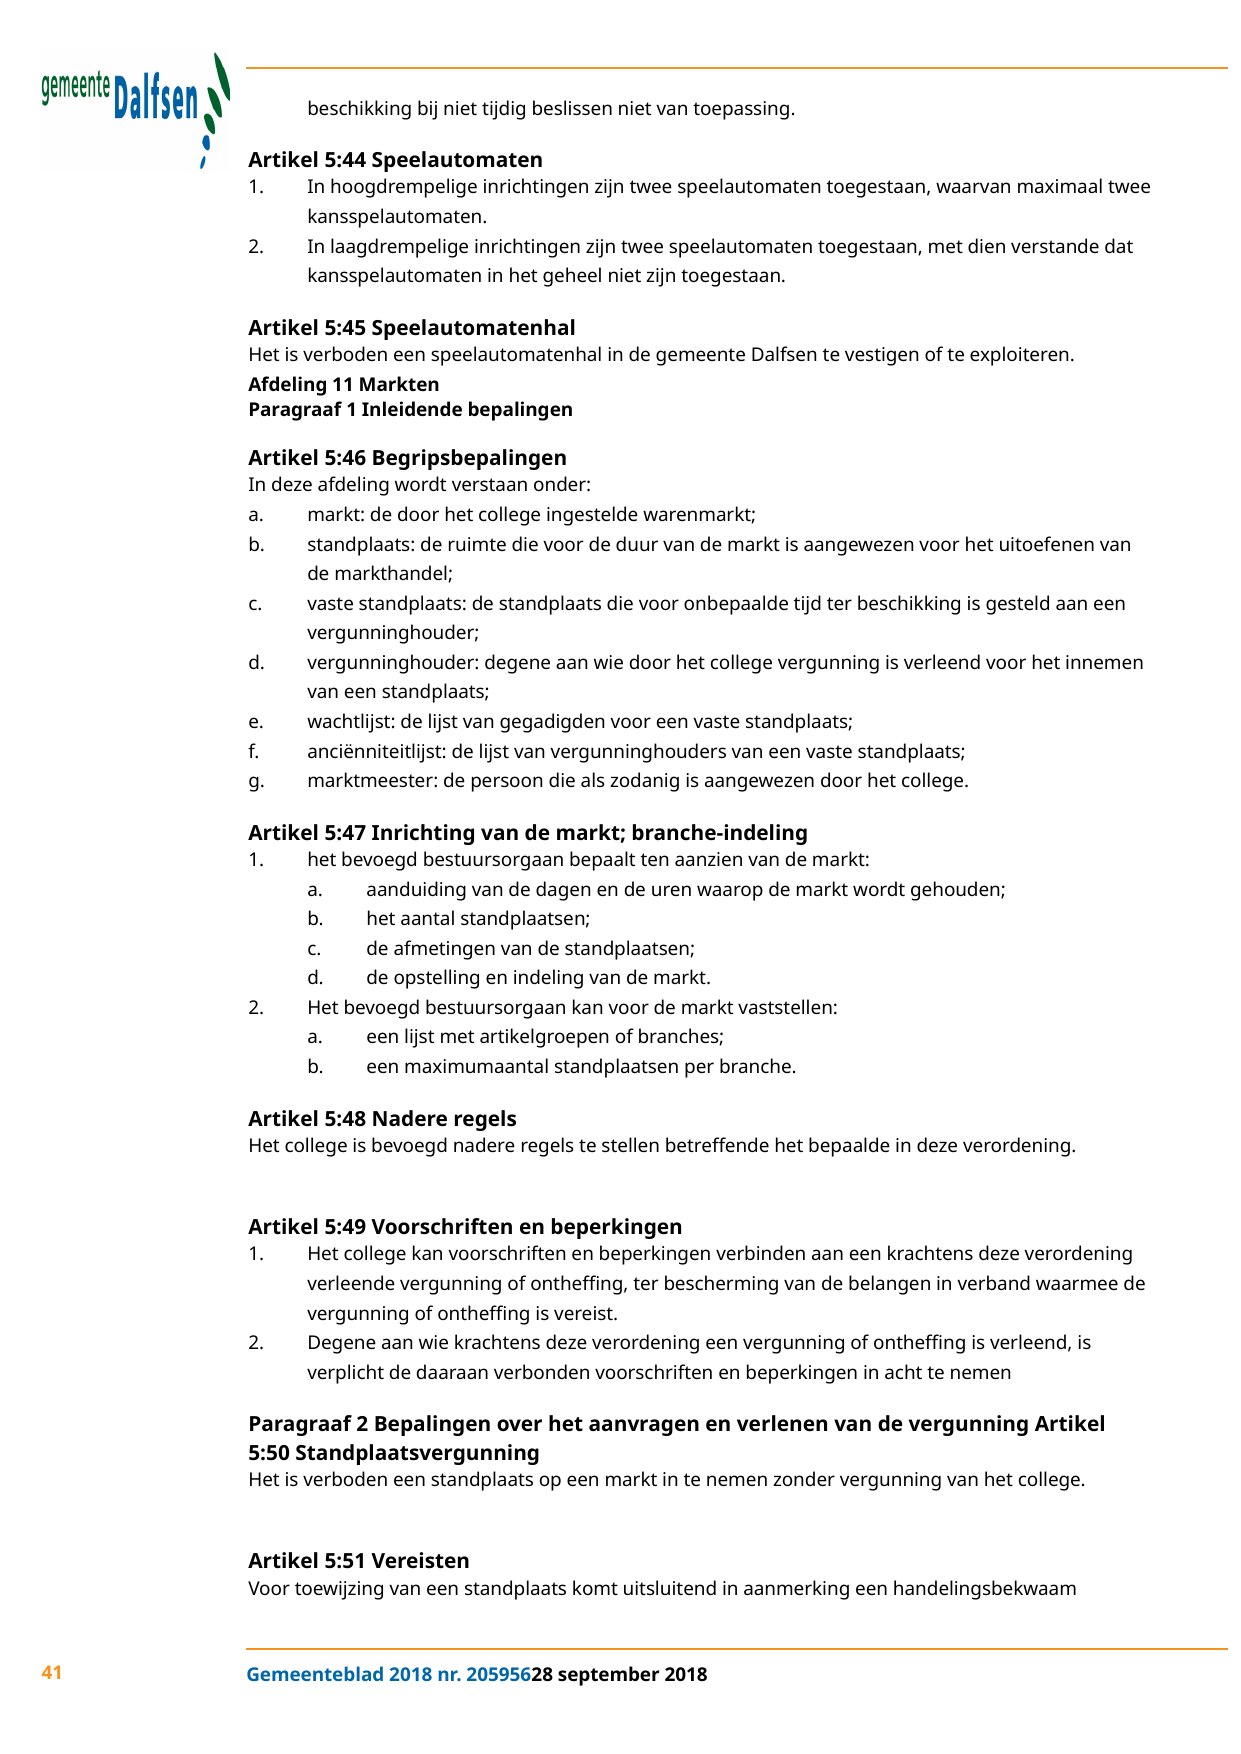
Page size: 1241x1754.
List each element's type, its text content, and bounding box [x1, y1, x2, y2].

list vergunninghouder: degene aan wie door het college vergunning is verleend voor het innemen van een standplaats; [248, 649, 1152, 704]
list Het college kan voorschriften en beperkingen verbinden aan een krachtens deze verordening verleende vergunning of ontheffing, ter bescherming van de belangen in verband waarmee de vergunning of ontheffing is vereist. [248, 1241, 1152, 1326]
list Het bevoegd bestuursorgaan kan voor de markt vaststellen: [248, 994, 1152, 1020]
text Artikel 5:44 Speelautomaten [248, 145, 1152, 174]
text Voor toewijzing van een standplaats komt uitsluitend in aanmerking een handelingsbekwaam [248, 1575, 1152, 1600]
list In laagdrempelige inrichtingen zijn twee speelautomaten toegestaan, met dien verstande dat kansspelautomaten in het geheel niet zijn toegestaan. [248, 233, 1152, 288]
text Artikel 5:48 Nadere regels [248, 1104, 1152, 1132]
list de opstelling en indeling van de markt. [307, 964, 1152, 990]
text Artikel 5:51 Vereisten [248, 1546, 1152, 1575]
list anciënniteitlijst: de lijst van vergunninghouders van een vaste standplaats; [248, 738, 1152, 763]
list aanduiding van de dagen en de uren waarop de markt wordt gehouden; [307, 876, 1152, 902]
text Artikel 5:45 Speelautomatenhal [248, 313, 1152, 341]
list een maximumaantal standplaatsen per branche. [307, 1053, 1152, 1079]
text Paragraaf 2 Bepalingen over het aanvragen en verlenen van de vergunning Artikel 5:50 Standplaatsvergunning [248, 1409, 1152, 1466]
text Artikel 5:47 Inrichting van de markt; branche-indeling [248, 818, 1152, 846]
list de afmetingen van de standplaatsen; [307, 935, 1152, 961]
text Het is verboden een standplaats op een markt in te nemen zonder vergunning van het college. [248, 1466, 1152, 1492]
text Het is verboden een speelautomatenhal in de gemeente Dalfsen te vestigen of te exploiteren. [248, 341, 1152, 367]
text In deze afdeling wordt verstaan onder: [248, 472, 1152, 497]
text Afdeling 11 Markten [248, 371, 1152, 397]
list In hoogdrempelige inrichtingen zijn twee speelautomaten toegestaan, waarvan maximaal twee kansspelautomaten. [248, 174, 1152, 229]
picture [41, 47, 231, 172]
list markt: de door het college ingestelde warenmarkt; [248, 501, 1152, 527]
text Artikel 5:46 Begripsbepalingen [248, 443, 1152, 472]
list beschikking bij niet tijdig beslissen niet van toepassing. [248, 95, 1152, 121]
list standplaats: de ruimte die voor de duur van de markt is aangewezen voor het uitoefenen van de markthandel; [248, 531, 1152, 586]
text Paragraaf 1 Inleidende bepalingen [248, 397, 1152, 422]
list marktmeester: de persoon die als zodanig is aangewezen door het college. [248, 767, 1152, 793]
list het aantal standplaatsen; [307, 905, 1152, 931]
text Het college is bevoegd nadere regels te stellen betreffende het bepaalde in deze verordening. [248, 1132, 1152, 1158]
list het bevoegd bestuursorgaan bepaalt ten aanzien van de markt: [248, 846, 1152, 872]
list Degene aan wie krachtens deze verordening een vergunning of ontheffing is verleend, is verplicht de daaraan verbonden voorschriften en beperkingen in acht te nemen [248, 1329, 1152, 1385]
list een lijst met artikelgroepen of branches; [307, 1024, 1152, 1049]
text Artikel 5:49 Voorschriften en beperkingen [248, 1212, 1152, 1241]
list wachtlijst: de lijst van gegadigden voor een vaste standplaats; [248, 708, 1152, 734]
list vaste standplaats: de standplaats die voor onbepaalde tijd ter beschikking is gesteld aan een vergunninghouder; [248, 590, 1152, 645]
